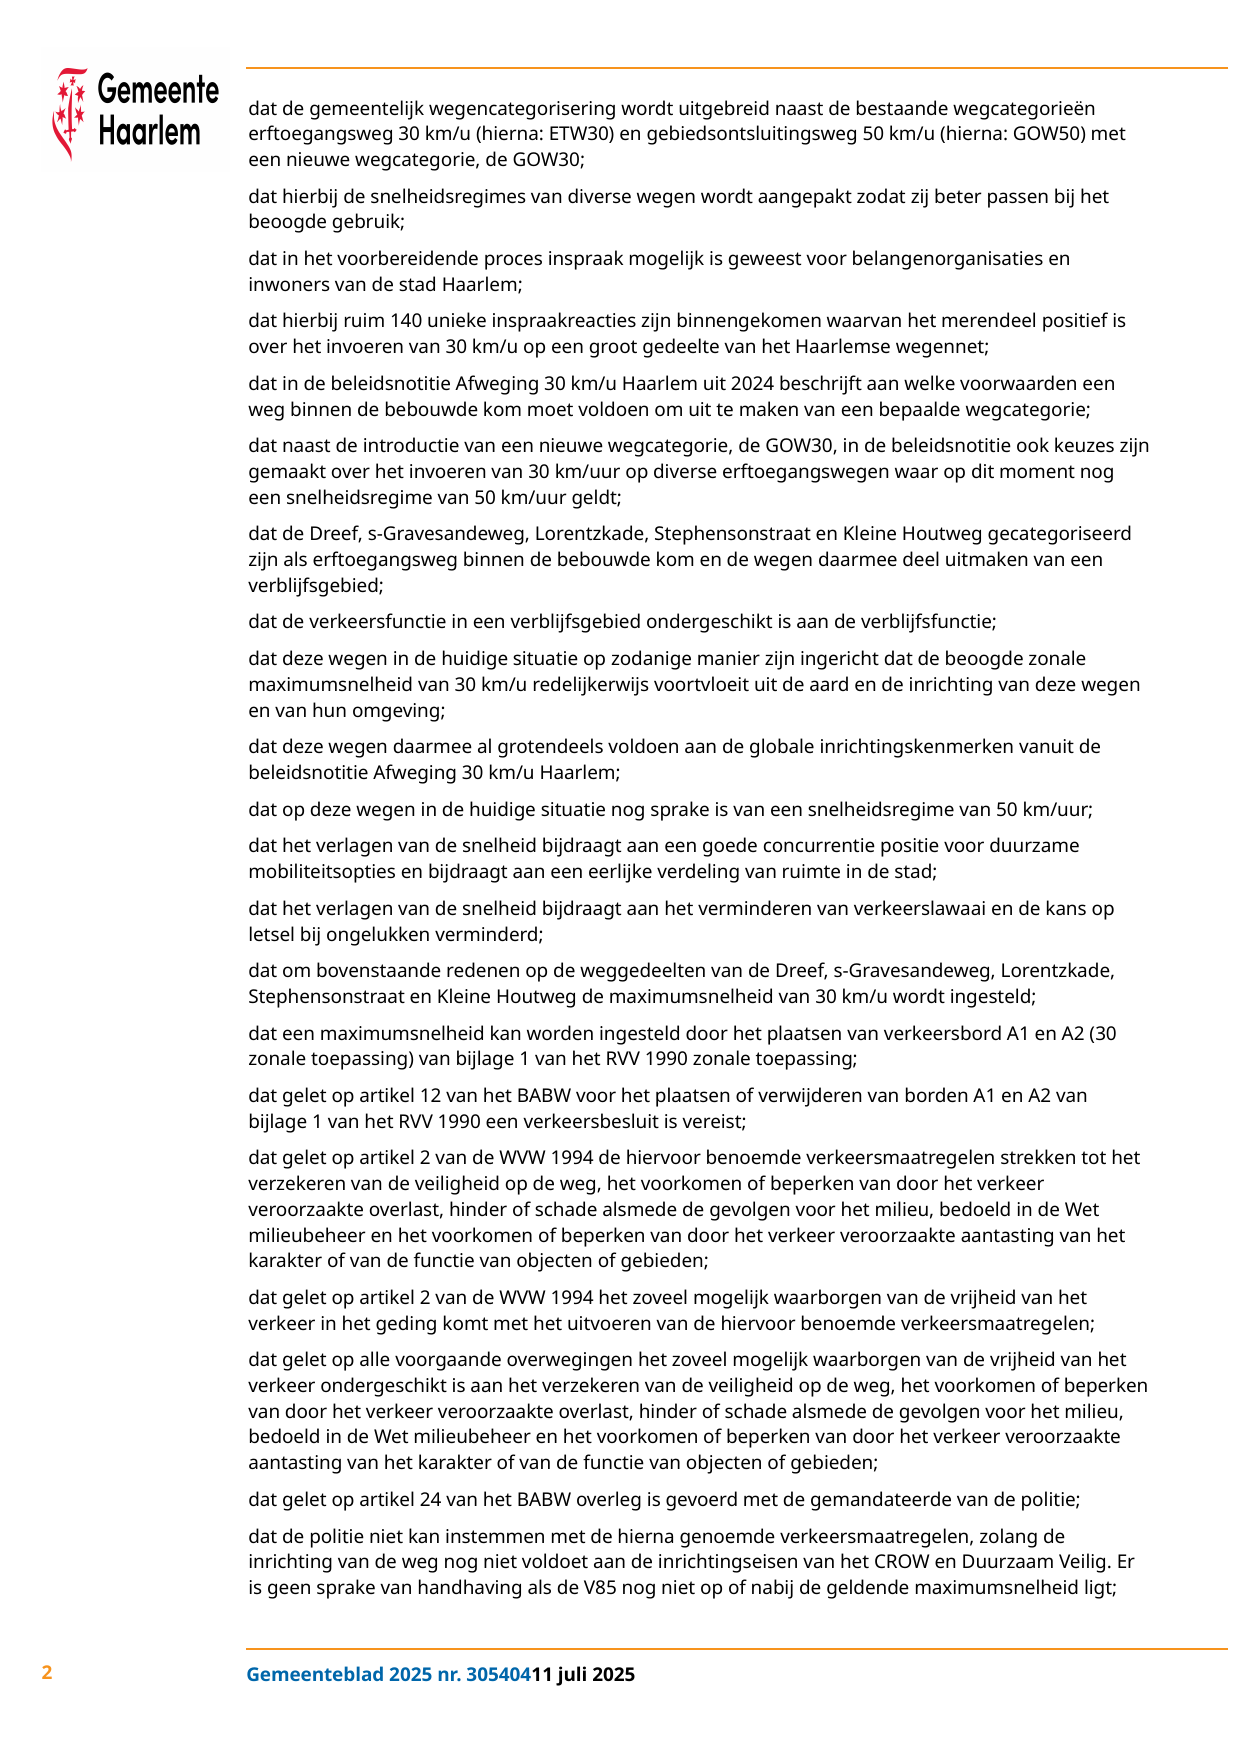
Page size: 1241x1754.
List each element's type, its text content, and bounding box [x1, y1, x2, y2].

text dat gelet op artikel 24 van het BABW overleg is gevoerd met de gemandateerde van de politie; [248, 1486, 1152, 1512]
text dat op deze wegen in de huidige situatie nog sprake is van een snelheidsregime van 50 km/uur; [248, 796, 1152, 822]
text dat om bovenstaande redenen op de weggedeelten van de Dreef, s-Gravesandeweg, Lorentzkade, Stephensonstraat en Kleine Houtweg de maximumsnelheid van 30 km/u wordt ingesteld; [248, 957, 1152, 1009]
text dat gelet op artikel 2 van de WVW 1994 het zoveel mogelijk waarborgen van de vrijheid van het verkeer in het geding komt met het uitvoeren van de hiervoor benoemde verkeersmaatregelen; [248, 1284, 1152, 1336]
text dat in het voorbereidende proces inspraak mogelijk is geweest voor belangenorganisaties en inwoners van de stad Haarlem; [248, 245, 1152, 297]
text dat hierbij de snelheidsregimes van diverse wegen wordt aangepakt zodat zij beter passen bij het beoogde gebruik; [248, 183, 1152, 234]
text dat hierbij ruim 140 unieke inspraakreacties zijn binnengekomen waarvan het merendeel positief is over het invoeren van 30 km/u op een groot gedeelte van het Haarlemse wegennet; [248, 308, 1152, 359]
text dat de verkeersfunctie in een verblijfsgebied ondergeschikt is aan de verblijfsfunctie; [248, 609, 1152, 634]
text dat naast de introductie van een nieuwe wegcategorie, de GOW30, in de beleidsnotitie ook keuzes zijn gemaakt over het invoeren van 30 km/uur op diverse erftoegangswegen waar op dit moment nog een snelheidsregime van 50 km/uur geldt; [248, 432, 1152, 510]
picture [41, 47, 231, 172]
text dat een maximumsnelheid kan worden ingesteld door het plaatsen van verkeersbord A1 en A2 (30 zonale toepassing) van bijlage 1 van het RVV 1990 zonale toepassing; [248, 1020, 1152, 1071]
text dat het verlagen van de snelheid bijdraagt aan een goede concurrentie positie voor duurzame mobiliteitsopties en bijdraagt aan een eerlijke verdeling van ruimte in de stad; [248, 833, 1152, 884]
text dat gelet op artikel 2 van de WVW 1994 de hiervoor benoemde verkeersmaatregelen strekken tot het verzekeren van de veiligheid op de weg, het voorkomen of beperken van door het verkeer veroorzaakte overlast, hinder of schade alsmede de gevolgen voor het milieu, bedoeld in de Wet milieubeheer en het voorkomen of beperken van door het verkeer veroorzaakte aantasting van het karakter of van de functie van objecten of gebieden; [248, 1144, 1152, 1273]
text dat deze wegen daarmee al grotendeels voldoen aan de globale inrichtingskenmerken vanuit de beleidsnotitie Afweging 30 km/u Haarlem; [248, 733, 1152, 785]
text dat de gemeentelijk wegencategorisering wordt uitgebreid naast de bestaande wegcategorieën erftoegangsweg 30 km/u (hierna: ETW30) en gebiedsontsluitingsweg 50 km/u (hierna: GOW50) met een nieuwe wegcategorie, de GOW30; [248, 95, 1152, 172]
text dat het verlagen van de snelheid bijdraagt aan het verminderen van verkeerslawaai en de kans op letsel bij ongelukken verminderd; [248, 895, 1152, 946]
text dat de politie niet kan instemmen met de hierna genoemde verkeersmaatregelen, zolang de inrichting van de weg nog niet voldoet aan de inrichtingseisen van het CROW en Duurzaam Veilig. Er is geen sprake van handhaving als de V85 nog niet op of nabij de geldende maximumsnelheid ligt; [248, 1523, 1152, 1600]
text dat gelet op artikel 12 van het BABW voor het plaatsen of verwijderen van borden A1 en A2 van bijlage 1 van het RVV 1990 een verkeersbesluit is vereist; [248, 1082, 1152, 1134]
text dat gelet op alle voorgaande overwegingen het zoveel mogelijk waarborgen van de vrijheid van het verkeer ondergeschikt is aan het verzekeren van de veiligheid op de weg, het voorkomen of beperken van door het verkeer veroorzaakte overlast, hinder of schade alsmede de gevolgen voor het milieu, bedoeld in de Wet milieubeheer en het voorkomen of beperken van door het verkeer veroorzaakte aantasting van het karakter of van de functie van objecten of gebieden; [248, 1347, 1152, 1475]
text dat deze wegen in de huidige situatie op zodanige manier zijn ingericht dat de beoogde zonale maximumsnelheid van 30 km/u redelijkerwijs voortvloeit uit de aard en de inrichting van deze wegen en van hun omgeving; [248, 645, 1152, 723]
text dat in de beleidsnotitie Afweging 30 km/u Haarlem uit 2024 beschrijft aan welke voorwaarden een weg binnen de bebouwde kom moet voldoen om uit te maken van een bepaalde wegcategorie; [248, 370, 1152, 422]
text dat de Dreef, s-Gravesandeweg, Lorentzkade, Stephensonstraat en Kleine Houtweg gecategoriseerd zijn als erftoegangsweg binnen de bebouwde kom en de wegen daarmee deel uitmaken van een verblijfsgebied; [248, 521, 1152, 598]
